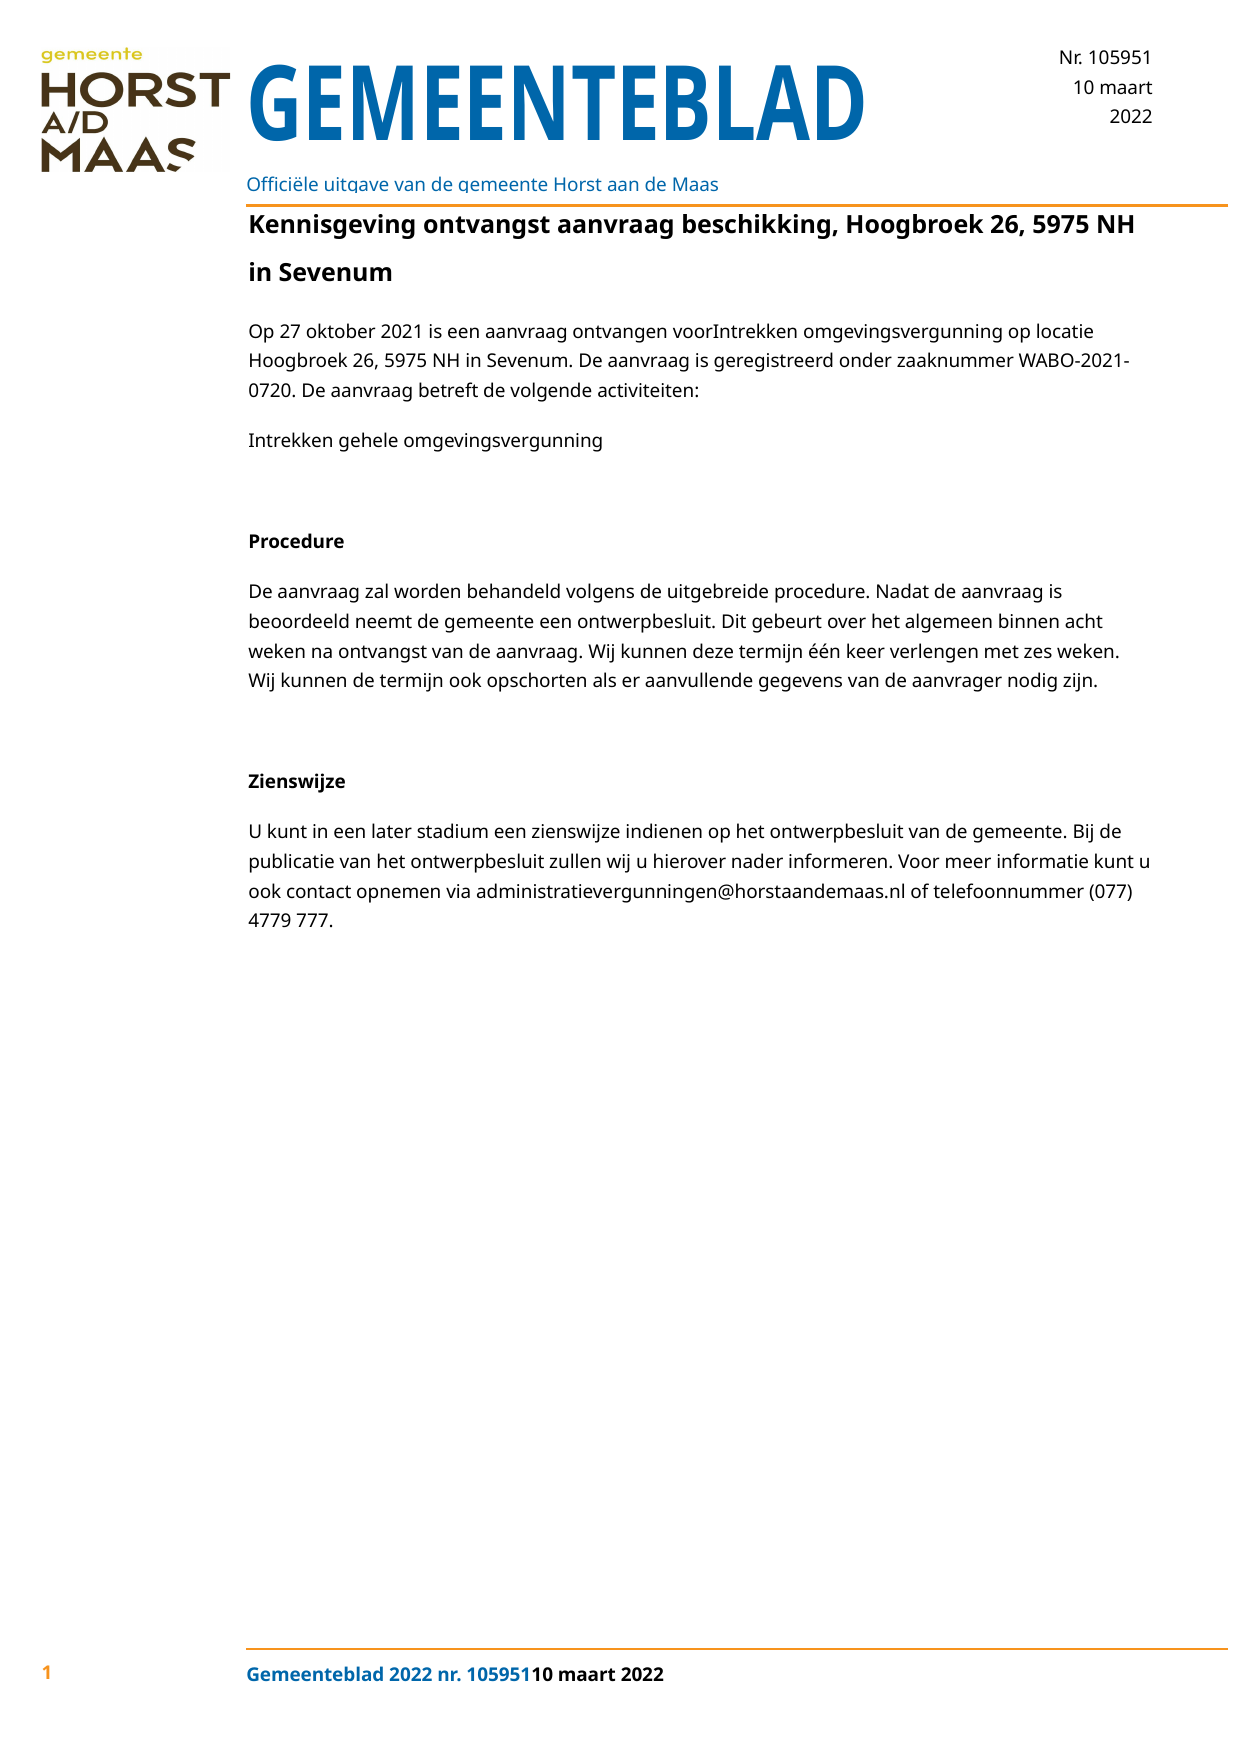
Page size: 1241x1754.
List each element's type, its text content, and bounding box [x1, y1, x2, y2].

text De aanvraag zal worden behandeld volgens de uitgebreide procedure. Nadat de aanvraag is beoordeeld neemt de gemeente een ontwerpbesluit. Dit gebeurt over het algemeen binnen acht weken na ontvangst van de aanvraag. Wij kunnen deze termijn één keer verlengen met zes weken. Wij kunnen de termijn ook opschorten als er aanvullende gegevens van de aanvrager nodig zijn. [248, 579, 1152, 693]
text Op 27 oktober 2021 is een aanvraag ontvangen voorIntrekken omgevingsvergunning op locatie Hoogbroek 26, 5975 NH in Sevenum. De aanvraag is geregistreerd onder zaaknummer WABO-2021-0720. De aanvraag betreft de volgende activiteiten: [248, 318, 1152, 403]
text Zienswijze [248, 768, 1152, 794]
text Intrekken gehele omgevingsvergunning [248, 427, 1152, 453]
picture [41, 47, 231, 172]
text Procedure [248, 528, 1152, 554]
text U kunt in een later stadium een zienswijze indienen op het ontwerpbesluit van de gemeente. Bij de publicatie van het ontwerpbesluit zullen wij u hierover nader informeren. Voor meer informatie kunt u ook contact opnemen via administratievergunningen@horstaandemaas.nl of telefoonnummer (077) 4779 777. [248, 819, 1152, 933]
text Kennisgeving ontvangst aanvraag beschikking, Hoogbroek 26, 5975 NH in Sevenum [248, 207, 1152, 288]
